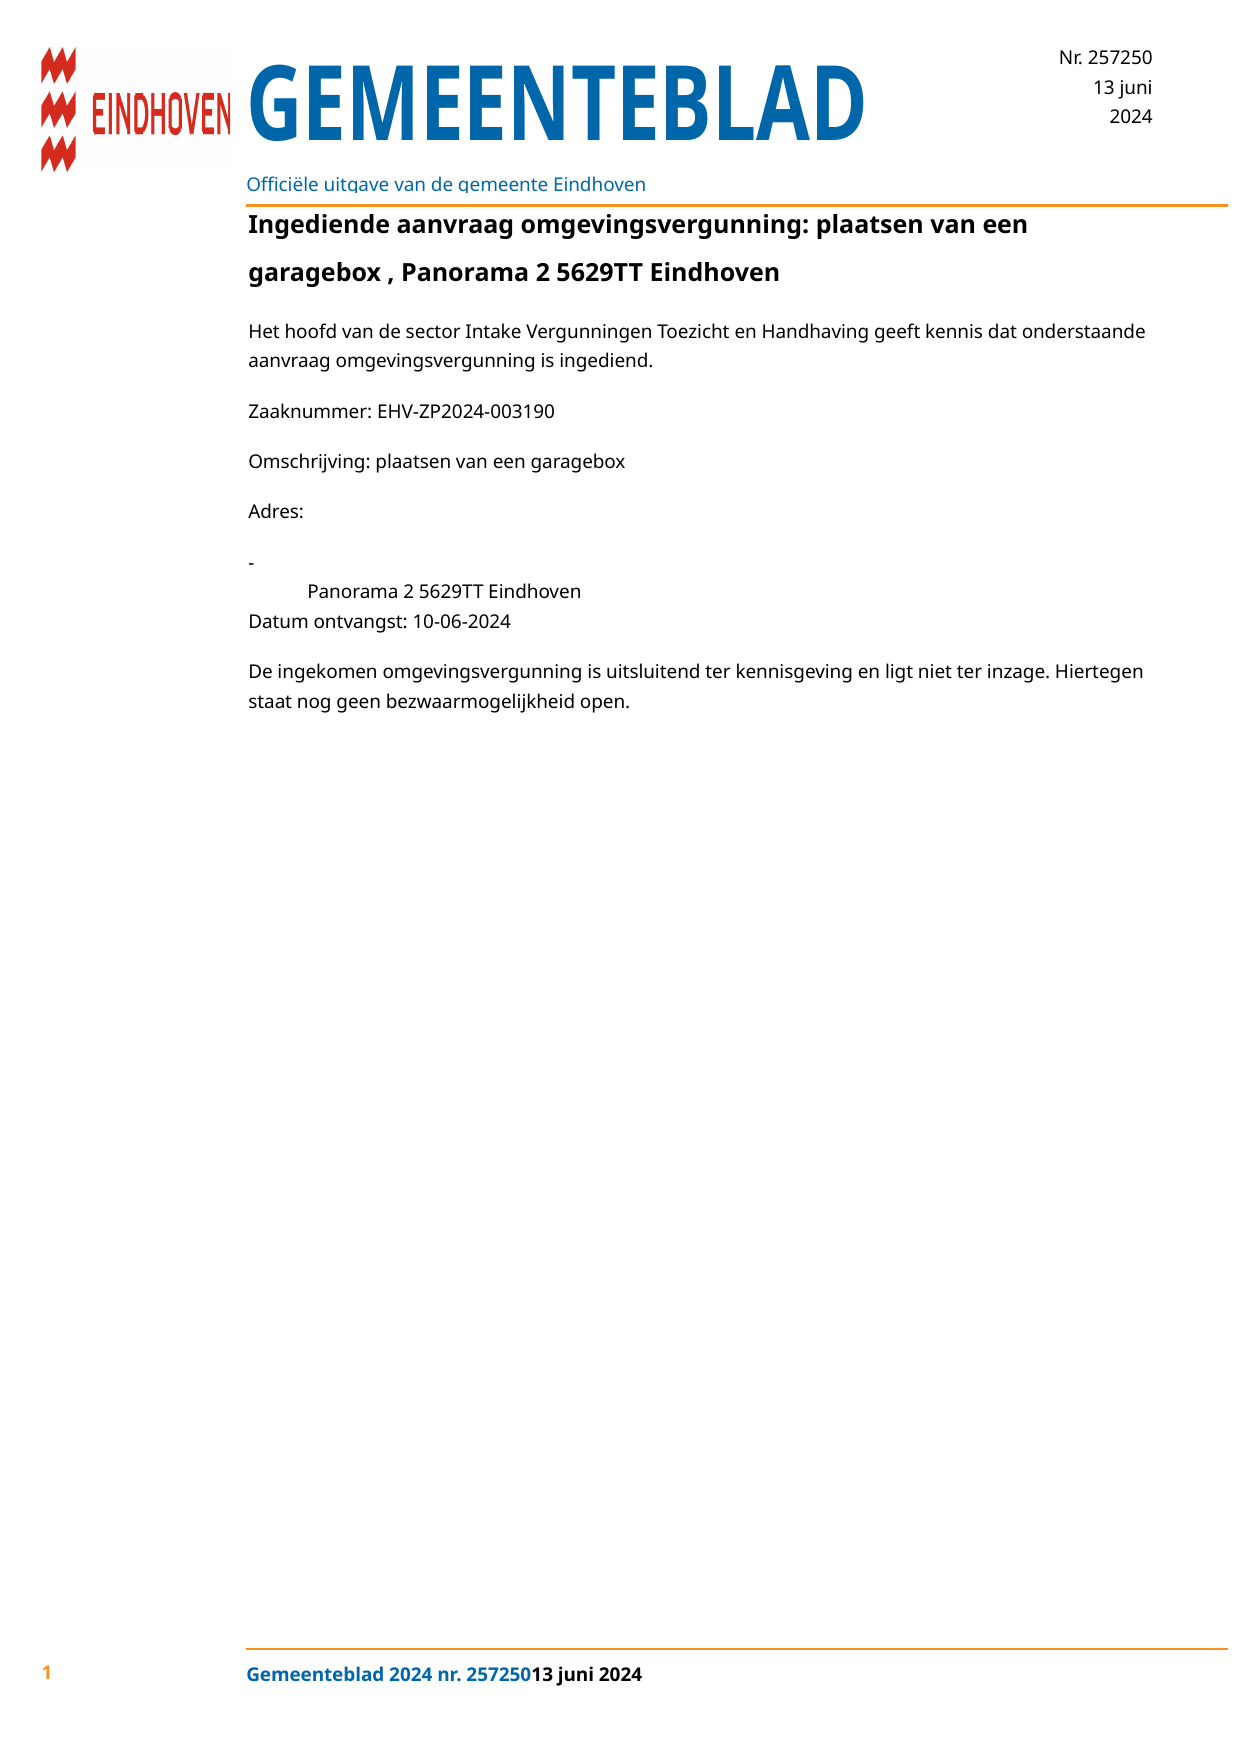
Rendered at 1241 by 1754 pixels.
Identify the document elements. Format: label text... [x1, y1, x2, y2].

text Omschrijving: plaatsen van een garagebox [248, 448, 1152, 474]
text Ingediende aanvraag omgevingsvergunning: plaatsen van een garagebox , Panorama 2 5629TT Eindhoven [248, 207, 1152, 288]
text Adres: [248, 499, 1152, 524]
list Panorama 2 5629TT Eindhoven [248, 579, 1152, 604]
text De ingekomen omgevingsvergunning is uitsluitend ter kennisgeving en ligt niet ter inzage. Hiertegen staat nog geen bezwaarmogelijkheid open. [248, 659, 1152, 714]
picture [41, 47, 231, 172]
text Datum ontvangst: 10-06-2024 [248, 608, 1152, 634]
text Zaaknummer: EHV-ZP2024-003190 [248, 398, 1152, 424]
text Het hoofd van de sector Intake Vergunningen Toezicht en Handhaving geeft kennis dat onderstaande aanvraag omgevingsvergunning is ingediend. [248, 318, 1152, 373]
